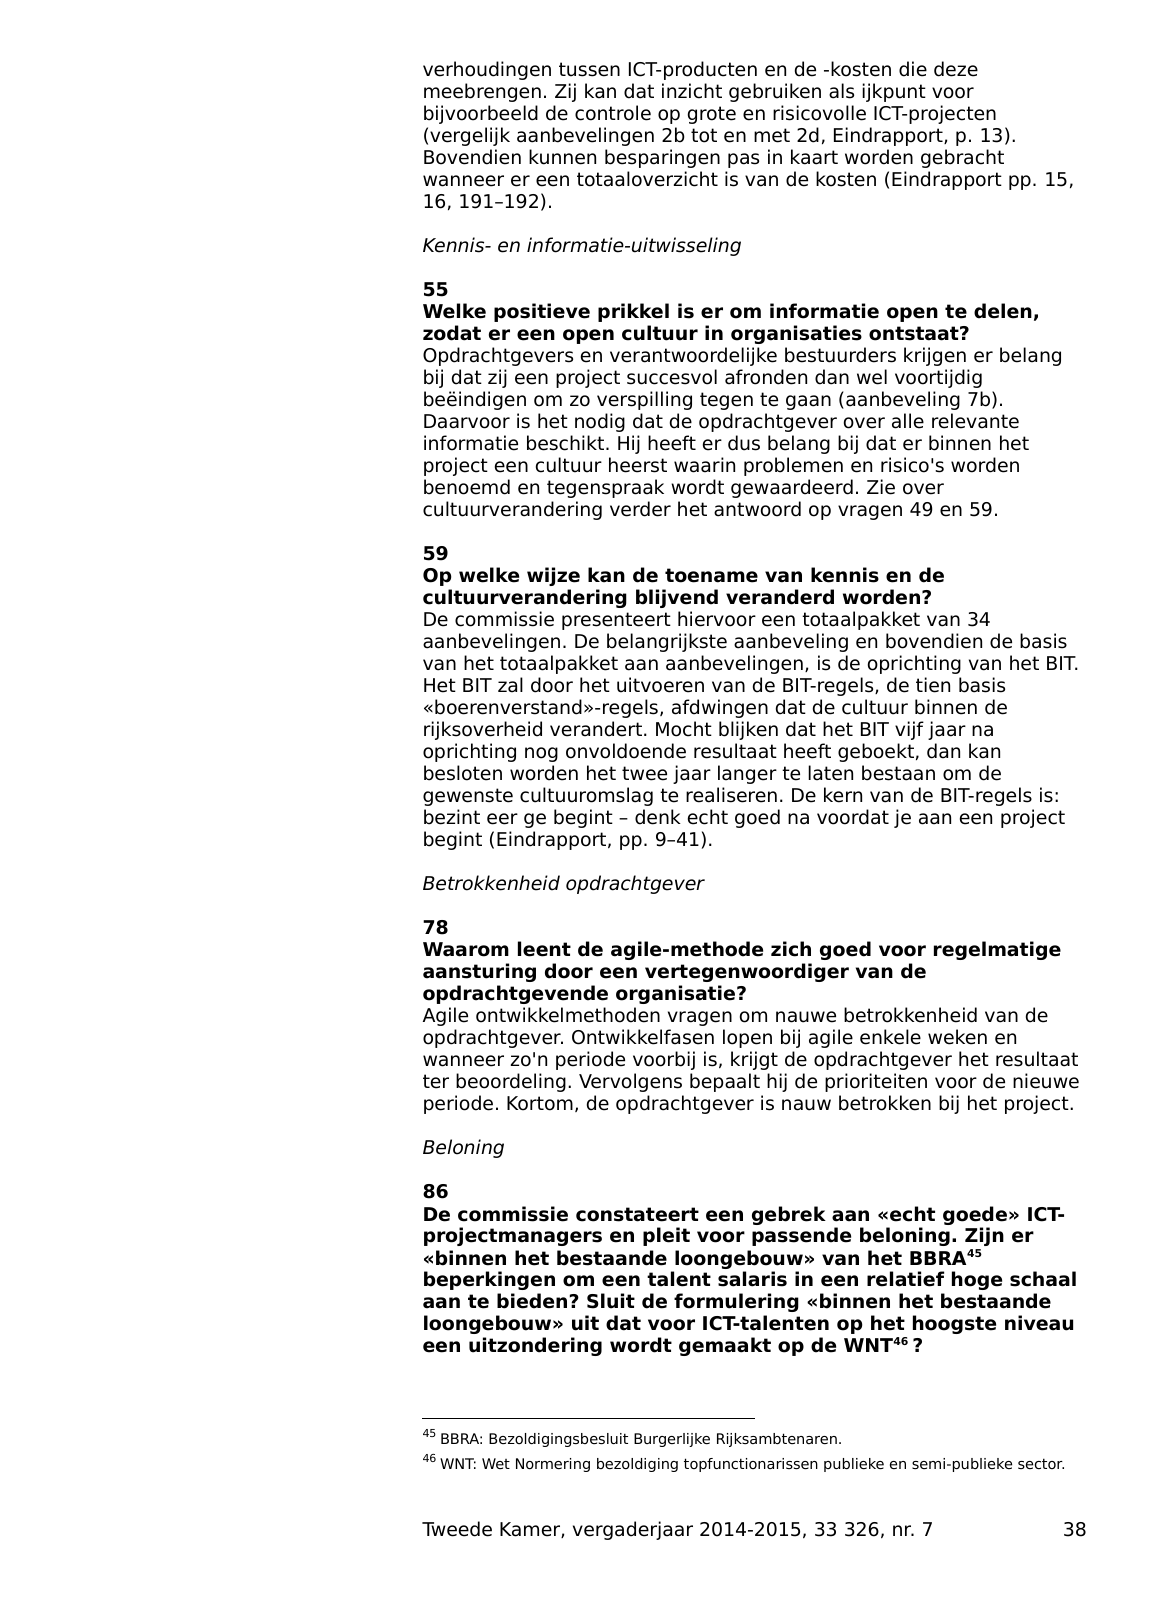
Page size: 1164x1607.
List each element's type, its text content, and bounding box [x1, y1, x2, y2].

text Op welke wijze kan de toename van kennis en de cultuurverandering blijvend veranderd worden? [422, 565, 1087, 609]
text De commissie presenteert hiervoor een totaalpakket van 34 aanbevelingen. De belangrijkste aanbeveling en bovendien de basis van het totaalpakket aan aanbevelingen, is de oprichting van het BIT. Het BIT zal door het uitvoeren van de BIT-regels, de tien basis «boerenverstand»-regels, afdwingen dat de cultuur binnen de rijksoverheid verandert. Mocht blijken dat het BIT vijf jaar na oprichting nog onvoldoende resultaat heeft geboekt, dan kan besloten worden het twee jaar langer te laten bestaan om de gewenste cultuuromslag te realiseren. De kern van de BIT-regels is: bezint eer ge begint – denk echt goed na voordat je aan een project begint (Eindrapport, pp. 9–41). [422, 609, 1087, 851]
subtitle Kennis- en informatie-uitwisseling [422, 235, 1087, 257]
text Welke positieve prikkel is er om informatie open te delen, zodat er een open cultuur in organisaties ontstaat? [422, 301, 1087, 345]
subtitle Beloning [422, 1137, 1087, 1159]
text verhoudingen tussen ICT-producten en de -kosten die deze meebrengen. Zij kan dat inzicht gebruiken als ijkpunt voor bijvoorbeeld de controle op grote en risicovolle ICT-projecten (vergelijk aanbevelingen 2b tot en met 2d, Eindrapport, p. 13). Bovendien kunnen besparingen pas in kaart worden gebracht wanneer er een totaaloverzicht is van de kosten (Eindrapport pp. 15, 16, 191–192). [422, 59, 1087, 213]
text 86 [422, 1181, 1087, 1203]
text WNT: Wet Normering bezoldiging topfunctionarissen publieke en semi-publieke sector. [422, 1452, 1087, 1474]
text Waarom leent de agile-methode zich goed voor regelmatige aansturing door een vertegenwoordiger van de opdrachtgevende organisatie? [422, 939, 1087, 1005]
text De commissie constateert een gebrek aan «echt goede» ICT-projectmanagers en pleit voor passende beloning. Zijn er «binnen het bestaande loongebouw» van het BBRA beperkingen om een talent salaris in een relatief hoge schaal aan te bieden? Sluit de formulering «binnen het bestaande loongebouw» uit dat voor ICT-talenten op het hoogste niveau een uitzondering wordt gemaakt op de WNT? [422, 1203, 1087, 1357]
text 55 [422, 279, 1087, 301]
text 78 [422, 917, 1087, 939]
subtitle Betrokkenheid opdrachtgever [422, 873, 1087, 895]
text Opdrachtgevers en verantwoordelijke bestuurders krijgen er belang bij dat zij een project succesvol afronden dan wel voortijdig beëindigen om zo verspilling tegen te gaan (aanbeveling 7b). Daarvoor is het nodig dat de opdrachtgever over alle relevante informatie beschikt. Hij heeft er dus belang bij dat er binnen het project een cultuur heerst waarin problemen en risico's worden benoemd en tegenspraak wordt gewaardeerd. Zie over cultuurverandering verder het antwoord op vragen 49 en 59. [422, 345, 1087, 521]
text 59 [422, 543, 1087, 565]
text Agile ontwikkelmethoden vragen om nauwe betrokkenheid van de opdrachtgever. Ontwikkelfasen lopen bij agile enkele weken en wanneer zo'n periode voorbij is, krijgt de opdrachtgever het resultaat ter beoordeling. Vervolgens bepaalt hij de prioriteiten voor de nieuwe periode. Kortom, de opdrachtgever is nauw betrokken bij het project. [422, 1005, 1087, 1115]
text BBRA: Bezoldigingsbesluit Burgerlijke Rijksambtenaren. [422, 1427, 1087, 1449]
